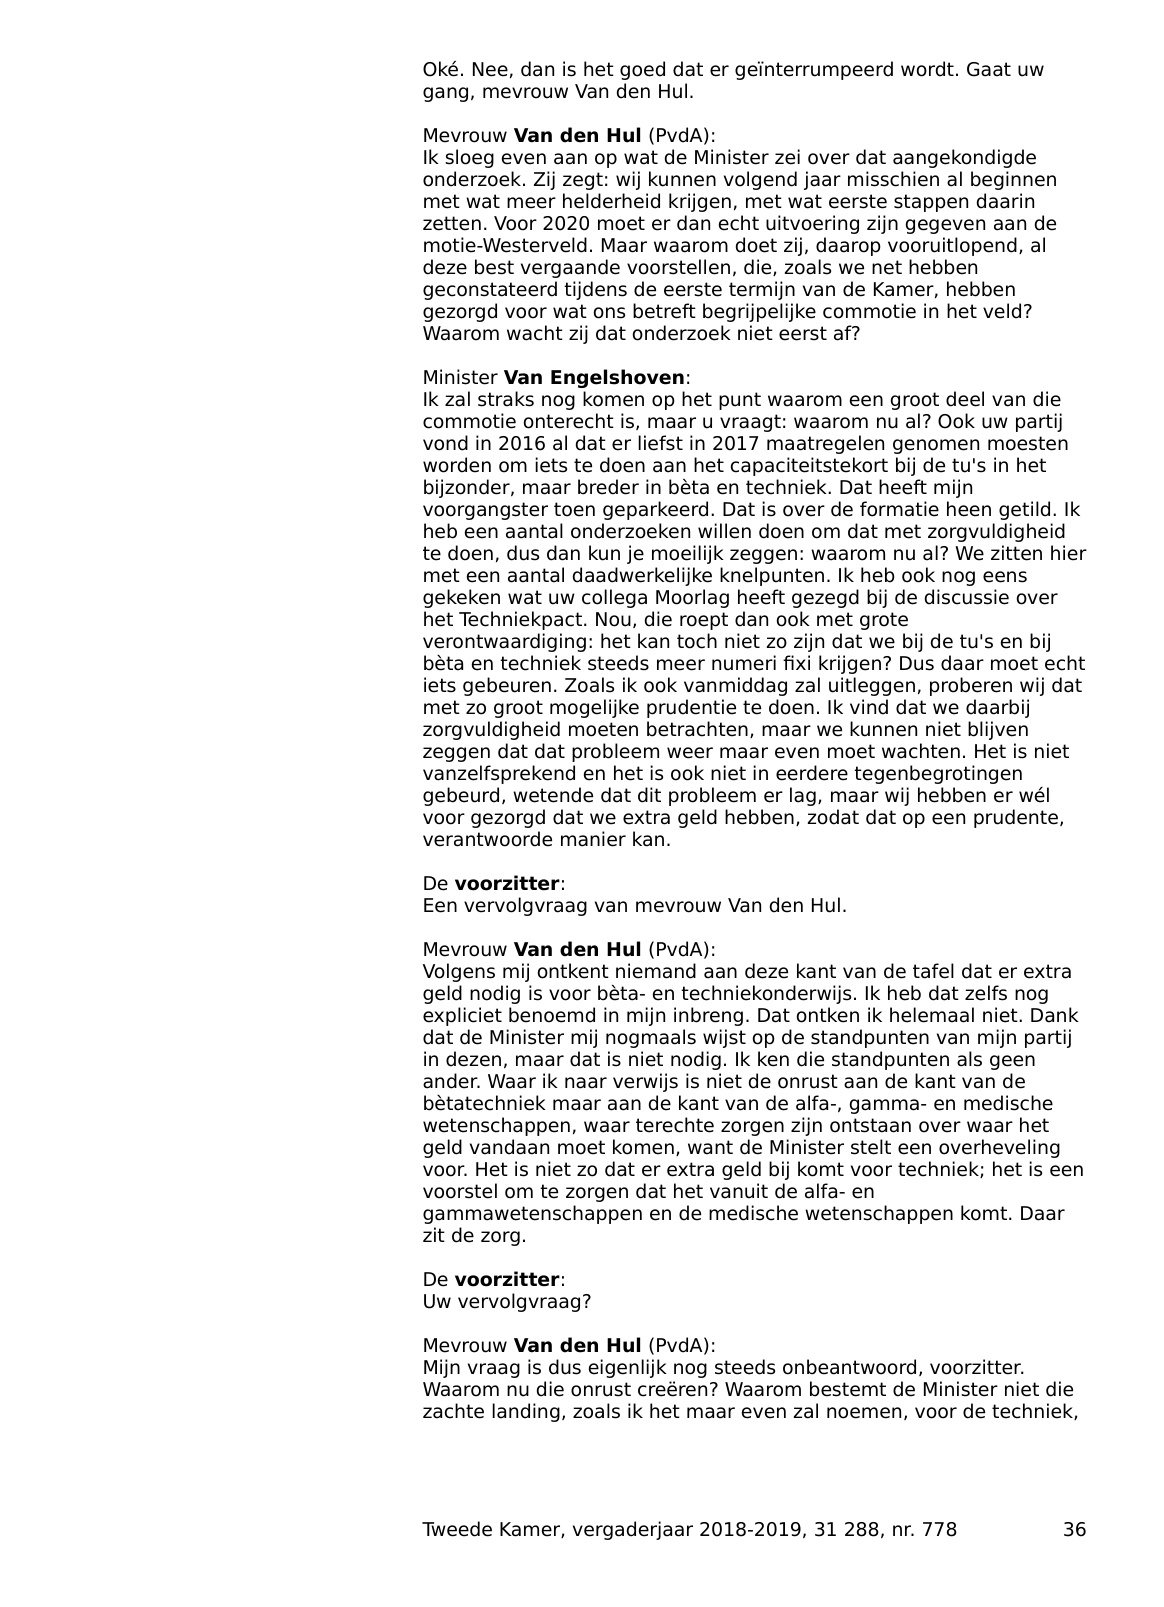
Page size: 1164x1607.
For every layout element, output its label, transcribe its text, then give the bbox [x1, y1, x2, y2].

text Minister Van Engelshoven: [422, 367, 1087, 389]
text Volgens mij ontkent niemand aan deze kant van de tafel dat er extra geld nodig is voor bèta- en techniekonderwijs. Ik heb dat zelfs nog expliciet benoemd in mijn inbreng. Dat ontken ik helemaal niet. Dank dat de Minister mij nogmaals wijst op de standpunten van mijn partij in dezen, maar dat is niet nodig. Ik ken die standpunten als geen ander. Waar ik naar verwijs is niet de onrust aan de kant van de bètatechniek maar aan de kant van de alfa-, gamma- en medische wetenschappen, waar terechte zorgen zijn ontstaan over waar het geld vandaan moet komen, want de Minister stelt een overheveling voor. Het is niet zo dat er extra geld bij komt voor techniek; het is een voorstel om te zorgen dat het vanuit de alfa- en gammawetenschappen en de medische wetenschappen komt. Daar zit de zorg. [422, 961, 1087, 1247]
text De voorzitter: [422, 1269, 1087, 1291]
text Een vervolgvraag van mevrouw Van den Hul. [422, 895, 1087, 917]
text Ik sloeg even aan op wat de Minister zei over dat aangekondigde onderzoek. Zij zegt: wij kunnen volgend jaar misschien al beginnen met wat meer helderheid krijgen, met wat eerste stappen daarin zetten. Voor 2020 moet er dan echt uitvoering zijn gegeven aan de motie-Westerveld. Maar waarom doet zij, daarop vooruitlopend, al deze best vergaande voorstellen, die, zoals we net hebben geconstateerd tijdens de eerste termijn van de Kamer, hebben gezorgd voor wat ons betreft begrijpelijke commotie in het veld? Waarom wacht zij dat onderzoek niet eerst af? [422, 147, 1087, 345]
text Mijn vraag is dus eigenlijk nog steeds onbeantwoord, voorzitter. Waarom nu die onrust creëren? Waarom bestemt de Minister niet die zachte landing, zoals ik het maar even zal noemen, voor de techniek, [422, 1357, 1087, 1423]
text Uw vervolgvraag? [422, 1291, 1087, 1313]
text Mevrouw Van den Hul (PvdA): [422, 939, 1087, 961]
text Ik zal straks nog komen op het punt waarom een groot deel van die commotie onterecht is, maar u vraagt: waarom nu al? Ook uw partij vond in 2016 al dat er liefst in 2017 maatregelen genomen moesten worden om iets te doen aan het capaciteitstekort bij de tu's in het bijzonder, maar breder in bèta en techniek. Dat heeft mijn voorgangster toen geparkeerd. Dat is over de formatie heen getild. Ik heb een aantal onderzoeken willen doen om dat met zorgvuldigheid te doen, dus dan kun je moeilijk zeggen: waarom nu al? We zitten hier met een aantal daadwerkelijke knelpunten. Ik heb ook nog eens gekeken wat uw collega Moorlag heeft gezegd bij de discussie over het Techniekpact. Nou, die roept dan ook met grote verontwaardiging: het kan toch niet zo zijn dat we bij de tu's en bij bèta en techniek steeds meer numeri fixi krijgen? Dus daar moet echt iets gebeuren. Zoals ik ook vanmiddag zal uitleggen, proberen wij dat met zo groot mogelijke prudentie te doen. Ik vind dat we daarbij zorgvuldigheid moeten betrachten, maar we kunnen niet blijven zeggen dat dat probleem weer maar even moet wachten. Het is niet vanzelfsprekend en het is ook niet in eerdere tegenbegrotingen gebeurd, wetende dat dit probleem er lag, maar wij hebben er wél voor gezorgd dat we extra geld hebben, zodat dat op een prudente, verantwoorde manier kan. [422, 389, 1087, 851]
text Mevrouw Van den Hul (PvdA): [422, 1335, 1087, 1357]
text Oké. Nee, dan is het goed dat er geïnterrumpeerd wordt. Gaat uw gang, mevrouw Van den Hul. [422, 59, 1087, 103]
text De voorzitter: [422, 873, 1087, 895]
text Mevrouw Van den Hul (PvdA): [422, 125, 1087, 147]
